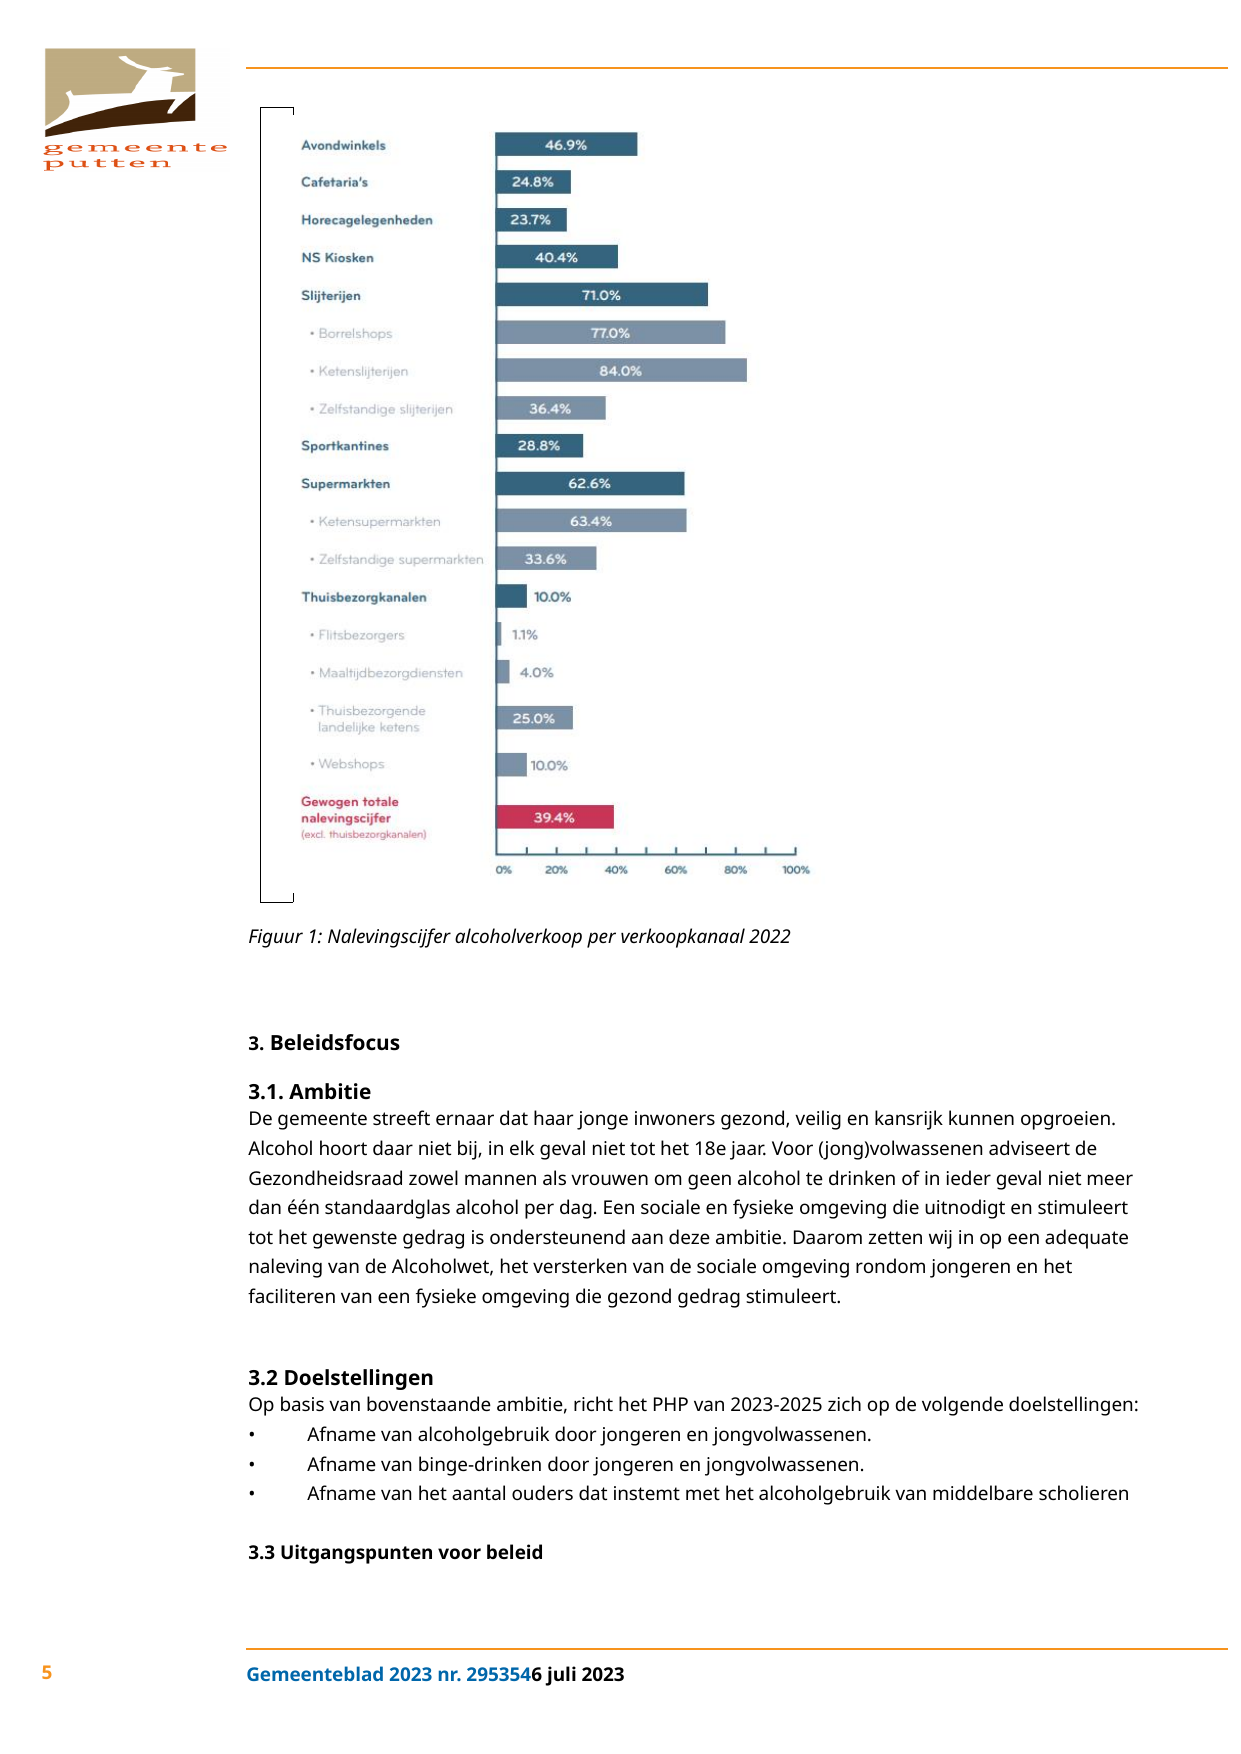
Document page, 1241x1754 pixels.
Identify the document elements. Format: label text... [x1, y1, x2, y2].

text Op basis van bovenstaande ambitie, richt het PHP van 2023-2025 zich op de volgende doelstellingen: [248, 1392, 1152, 1417]
text 3.1. Ambitie [248, 1077, 1152, 1106]
text 3.2 Doelstellingen [248, 1363, 1152, 1392]
text Figuur 1: Nalevingscijfer alcoholverkoop per verkoopkanaal 2022 [248, 923, 1152, 949]
list Afname van alcoholgebruik door jongeren en jongvolwassenen. [248, 1421, 1152, 1447]
list Afname van binge-drinken door jongeren en jongvolwassenen. [248, 1451, 1152, 1476]
picture [268, 115, 838, 893]
picture [41, 47, 231, 172]
text 3. Beleidsfocus [248, 1028, 1152, 1056]
text 3.3 Uitgangspunten voor beleid [248, 1539, 1152, 1565]
text De gemeente streeft ernaar dat haar jonge inwoners gezond, veilig en kansrijk kunnen opgroeien. Alcohol hoort daar niet bij, in elk geval niet tot het 18e jaar. Voor (jong)volwassenen adviseert de Gezondheidsraad zowel mannen als vrouwen om geen alcohol te drinken of in ieder geval niet meer dan één standaardglas alcohol per dag. Een sociale en fysieke omgeving die uitnodigt en stimuleert tot het gewenste gedrag is ondersteunend aan deze ambitie. Daarom zetten wij in op een adequate naleving van de Alcoholwet, het versterken van de sociale omgeving rondom jongeren en het faciliteren van een fysieke omgeving die gezond gedrag stimuleert. [248, 1106, 1152, 1309]
list Afname van het aantal ouders dat instemt met het alcoholgebruik van middelbare scholieren [248, 1480, 1152, 1506]
